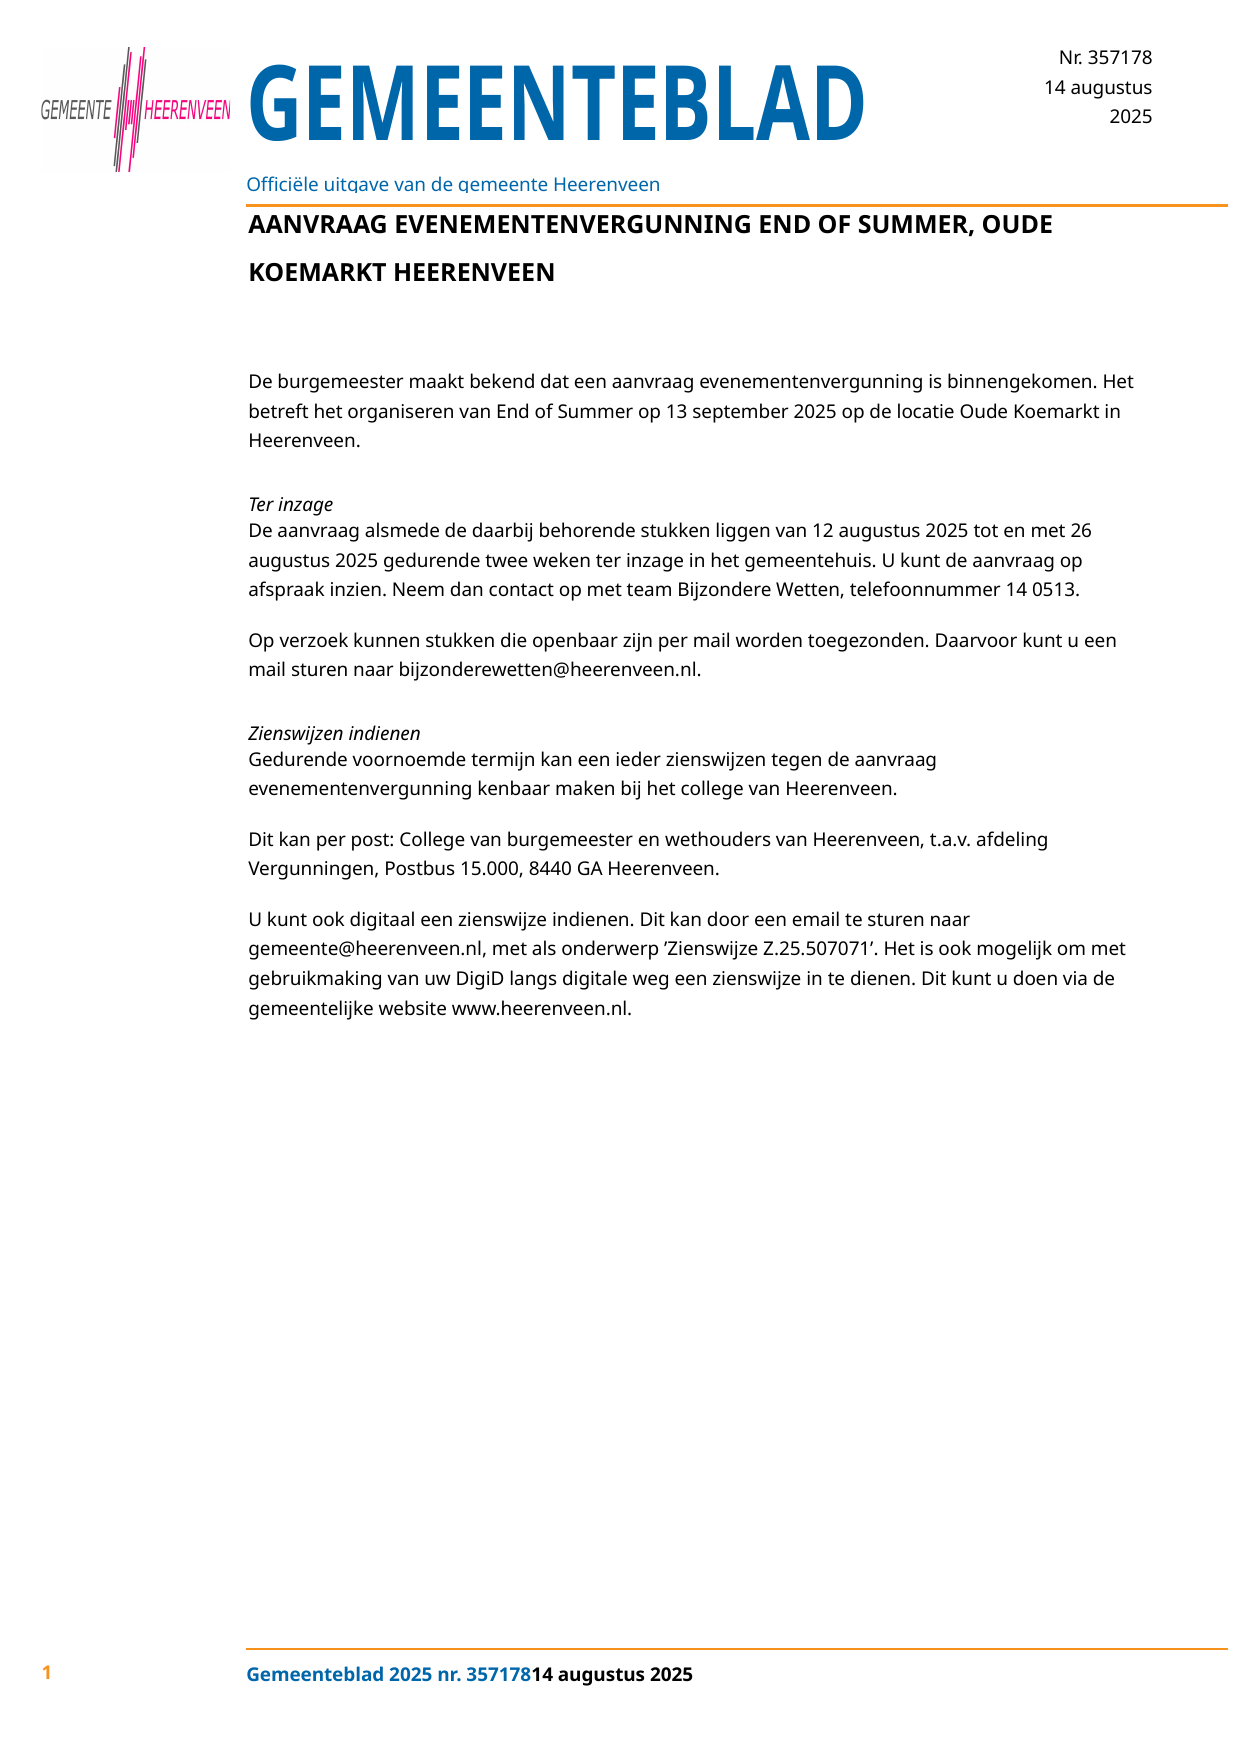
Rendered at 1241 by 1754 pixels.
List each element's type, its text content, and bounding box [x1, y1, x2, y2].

text De burgemeester maakt bekend dat een aanvraag evenementenvergunning is binnengekomen. Het betreft het organiseren van End of Summer op 13 september 2025 op de locatie Oude Koemarkt in Heerenveen. [248, 368, 1152, 453]
text Zienswijzen indienen [248, 720, 1152, 746]
text Ter inzage [248, 491, 1152, 517]
text AANVRAAG EVENEMENTENVERGUNNING END OF SUMMER, OUDE KOEMARKT HEERENVEEN [248, 207, 1152, 288]
text De aanvraag alsmede de daarbij behorende stukken liggen van 12 augustus 2025 tot en met 26 augustus 2025 gedurende twee weken ter inzage in het gemeentehuis. U kunt de aanvraag op afspraak inzien. Neem dan contact op met team Bijzondere Wetten, telefoonnummer 14 0513. [248, 517, 1152, 602]
picture [41, 47, 231, 172]
text Dit kan per post: College van burgemeester en wethouders van Heerenveen, t.a.v. afdeling Vergunningen, Postbus 15.000, 8440 GA Heerenveen. [248, 826, 1152, 881]
text Op verzoek kunnen stukken die openbaar zijn per mail worden toegezonden. Daarvoor kunt u een mail sturen naar bijzonderewetten@heerenveen.nl. [248, 627, 1152, 682]
text Gedurende voornoemde termijn kan een ieder zienswijzen tegen de aanvraag evenementenvergunning kenbaar maken bij het college van Heerenveen. [248, 746, 1152, 801]
text U kunt ook digitaal een zienswijze indienen. Dit kan door een email te sturen naar gemeente@heerenveen.nl, met als onderwerp ’Zienswijze Z.25.507071’. Het is ook mogelijk om met gebruikmaking van uw DigiD langs digitale weg een zienswijze in te dienen. Dit kunt u doen via de gemeentelijke website www.heerenveen.nl. [248, 906, 1152, 1021]
